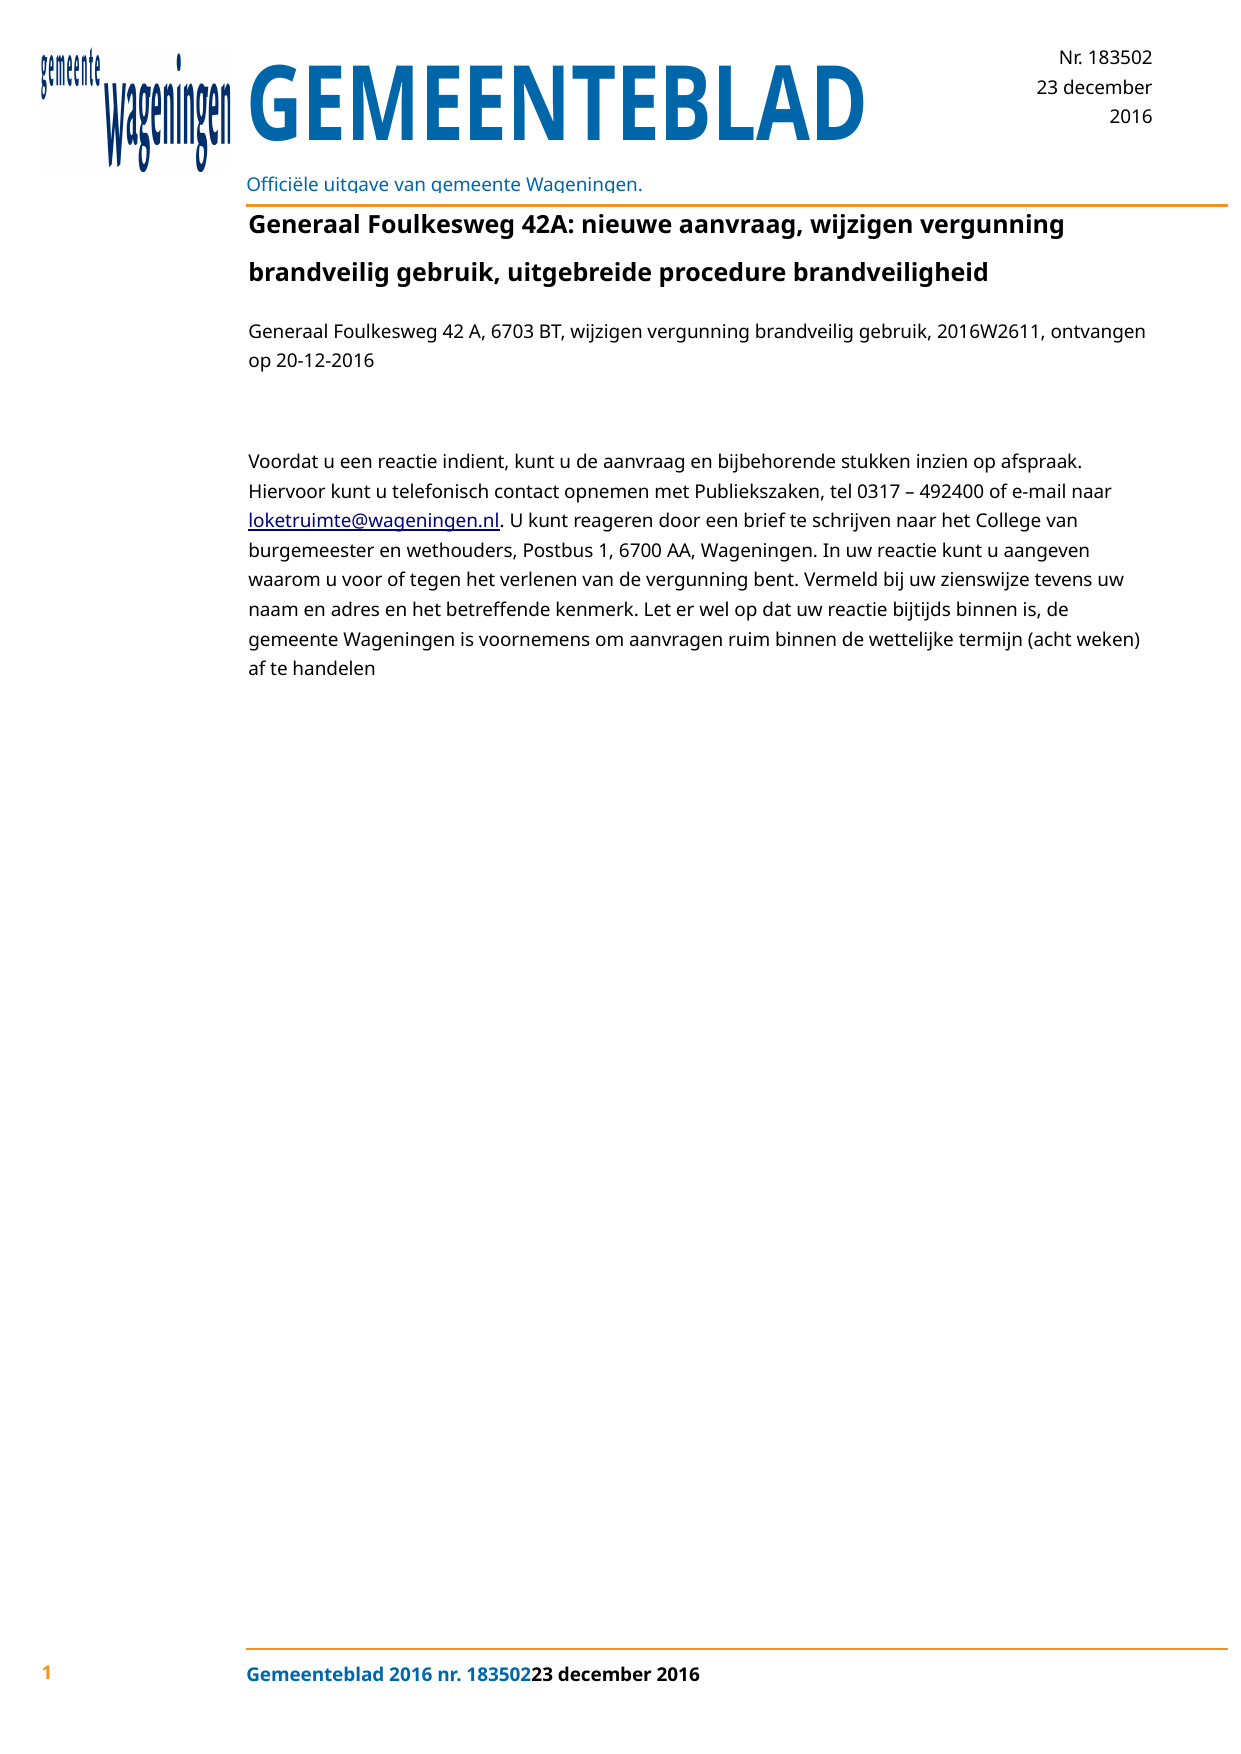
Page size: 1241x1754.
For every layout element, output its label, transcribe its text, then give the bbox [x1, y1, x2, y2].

text Generaal Foulkesweg 42 A, 6703 BT, wijzigen vergunning brandveilig gebruik, 2016W2611, ontvangen op 20-12-2016 [248, 318, 1152, 373]
picture [41, 47, 231, 172]
text Voordat u een reactie indient, kunt u de aanvraag en bijbehorende stukken inzien op afspraak. Hiervoor kunt u telefonisch contact opnemen met Publiekszaken, tel 0317 – 492400 of e-mail naar loketruimte@wageningen.nl. U kunt reageren door een brief te schrijven naar het College van burgemeester en wethouders, Postbus 1, 6700 AA, Wageningen. In uw reactie kunt u aangeven waarom u voor of tegen het verlenen van de vergunning bent. Vermeld bij uw zienswijze tevens uw naam en adres en het betreffende kenmerk. Let er wel op dat uw reactie bijtijds binnen is, de gemeente Wageningen is voornemens om aanvragen ruim binnen de wettelijke termijn (acht weken) af te handelen [248, 448, 1152, 681]
text Generaal Foulkesweg 42A: nieuwe aanvraag, wijzigen vergunning brandveilig gebruik, uitgebreide procedure brandveiligheid [248, 207, 1152, 288]
